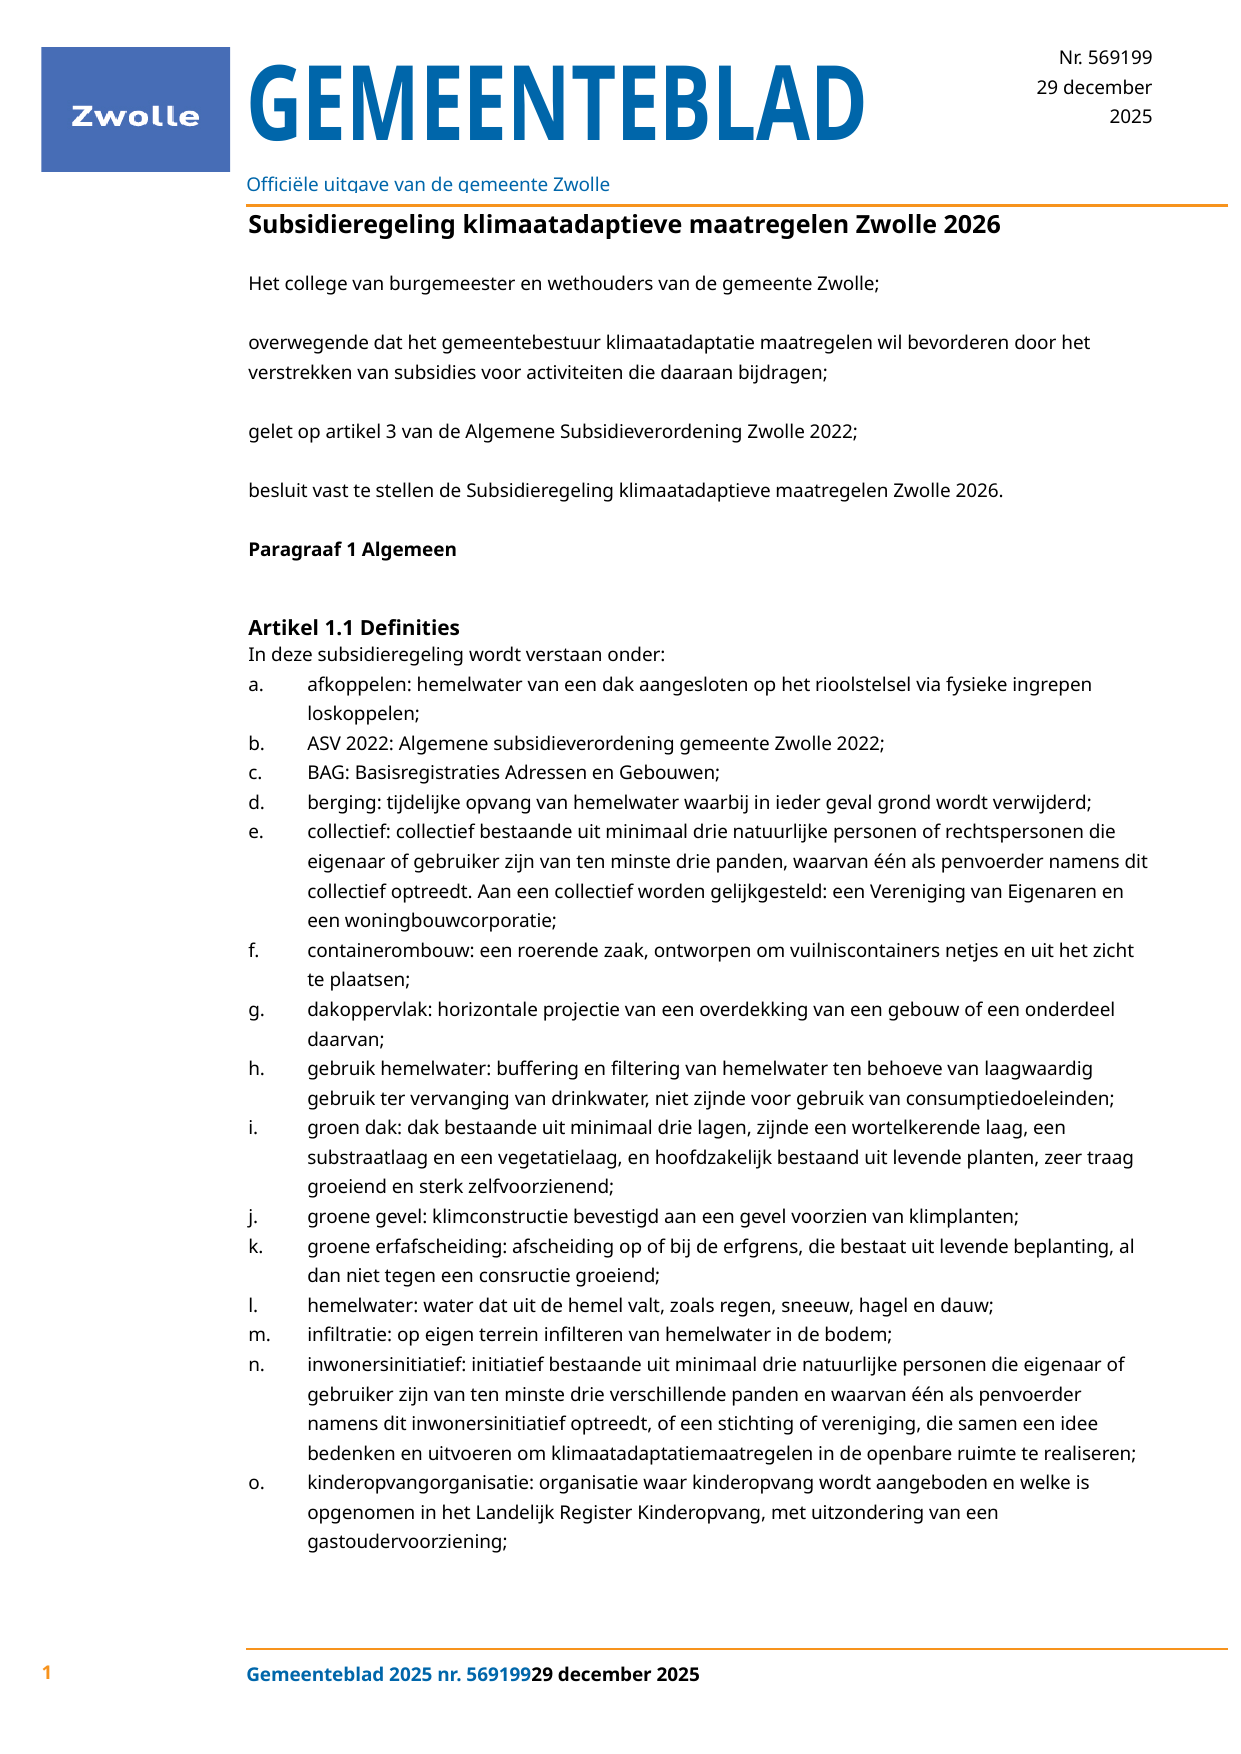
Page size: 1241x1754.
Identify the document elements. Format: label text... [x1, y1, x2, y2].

text overwegende dat het gemeentebestuur klimaatadaptatie maatregelen wil bevorderen door het verstrekken van subsidies voor activiteiten die daaraan bijdragen; [248, 329, 1152, 385]
list dakoppervlak: horizontale projectie van een overdekking van een gebouw of een onderdeel daarvan; [248, 996, 1152, 1051]
text Het college van burgemeester en wethouders van de gemeente Zwolle; [248, 270, 1152, 296]
text gelet op artikel 3 van de Algemene Subsidieverordening Zwolle 2022; [248, 418, 1152, 444]
list ASV 2022: Algemene subsidieverordening gemeente Zwolle 2022; [248, 730, 1152, 756]
list BAG: Basisregistraties Adressen en Gebouwen; [248, 759, 1152, 785]
list hemelwater: water dat uit de hemel valt, zoals regen, sneeuw, hagel en dauw; [248, 1292, 1152, 1318]
text In deze subsidieregeling wordt verstaan onder: [248, 641, 1152, 667]
text Subsidieregeling klimaatadaptieve maatregelen Zwolle 2026 [248, 207, 1152, 241]
list containerombouw: een roerende zaak, ontworpen om vuilniscontainers netjes en uit het zicht te plaatsen; [248, 937, 1152, 992]
text Paragraaf 1 Algemeen [248, 537, 1152, 562]
picture [41, 47, 231, 172]
text Artikel 1.1 Definities [248, 613, 1152, 641]
list collectief: collectief bestaande uit minimaal drie natuurlijke personen of rechtspersonen die eigenaar of gebruiker zijn van ten minste drie panden, waarvan één als penvoerder namens dit collectief optreedt. Aan een collectief worden gelijkgesteld: een Vereniging van Eigenaren en een woningbouwcorporatie; [248, 819, 1152, 933]
list kinderopvangorganisatie: organisatie waar kinderopvang wordt aangeboden en welke is opgenomen in het Landelijk Register Kinderopvang, met uitzondering van een gastoudervoorziening; [248, 1469, 1152, 1554]
list groen dak: dak bestaande uit minimaal drie lagen, zijnde een wortelkerende laag, een substraatlaag en een vegetatielaag, en hoofdzakelijk bestaand uit levende planten, zeer traag groeiend en sterk zelfvoorzienend; [248, 1114, 1152, 1199]
list berging: tijdelijke opvang van hemelwater waarbij in ieder geval grond wordt verwijderd; [248, 789, 1152, 815]
text besluit vast te stellen de Subsidieregeling klimaatadaptieve maatregelen Zwolle 2026. [248, 477, 1152, 503]
list groene erfafscheiding: afscheiding op of bij de erfgrens, die bestaat uit levende beplanting, al dan niet tegen een consructie groeiend; [248, 1233, 1152, 1288]
list infiltratie: op eigen terrein infilteren van hemelwater in de bodem; [248, 1322, 1152, 1347]
list afkoppelen: hemelwater van een dak aangesloten op het rioolstelsel via fysieke ingrepen loskoppelen; [248, 671, 1152, 726]
list inwonersinitiatief: initiatief bestaande uit minimaal drie natuurlijke personen die eigenaar of gebruiker zijn van ten minste drie verschillende panden en waarvan één als penvoerder namens dit inwonersinitiatief optreedt, of een stichting of vereniging, die samen een idee bedenken en uitvoeren om klimaatadaptatiemaatregelen in de openbare ruimte te realiseren; [248, 1351, 1152, 1466]
list gebruik hemelwater: buffering en filtering van hemelwater ten behoeve van laagwaardig gebruik ter vervanging van drinkwater, niet zijnde voor gebruik van consumptiedoeleinden; [248, 1055, 1152, 1111]
list groene gevel: klimconstructie bevestigd aan een gevel voorzien van klimplanten; [248, 1203, 1152, 1229]
